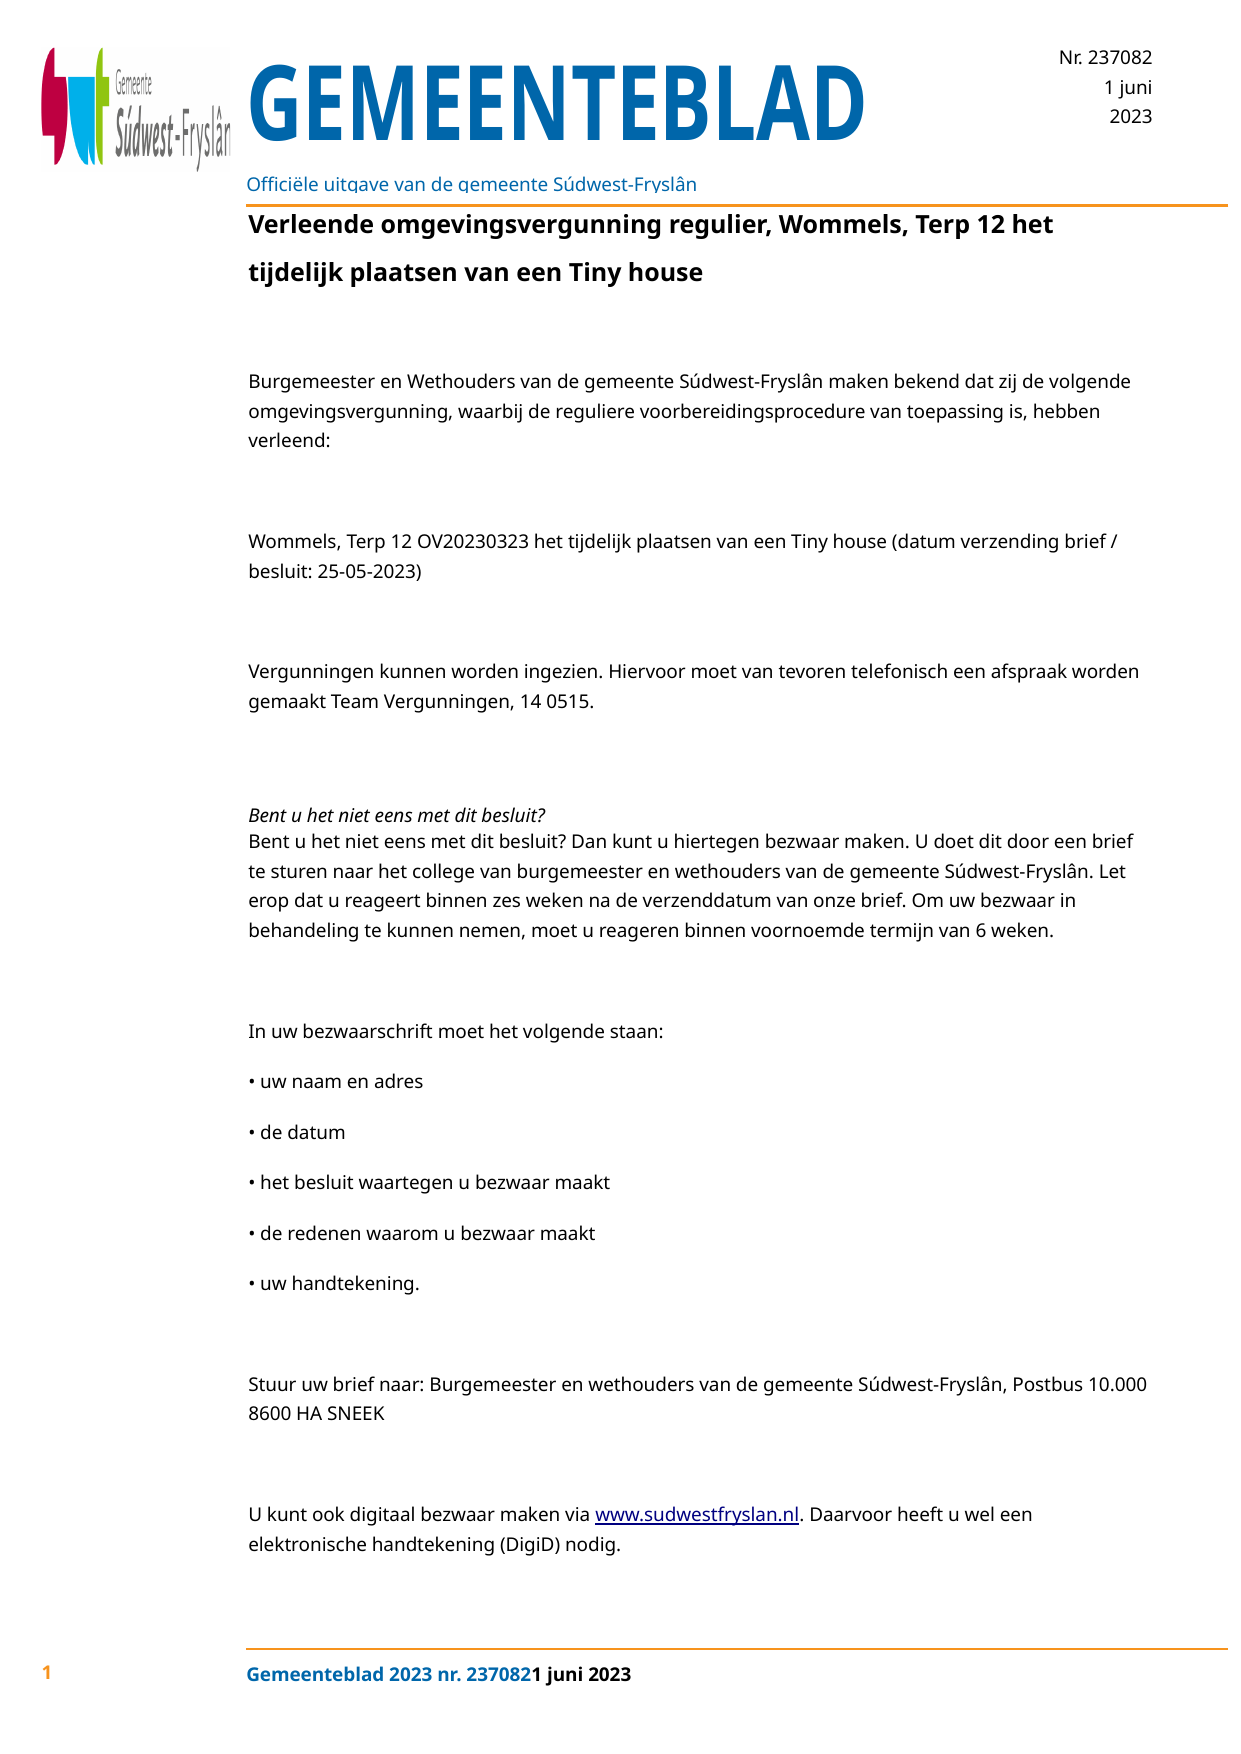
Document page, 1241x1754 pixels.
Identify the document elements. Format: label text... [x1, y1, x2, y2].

text Wommels, Terp 12 OV20230323 het tijdelijk plaatsen van een Tiny house (datum verzending brief / besluit: 25-05-2023) [248, 528, 1152, 584]
text Vergunningen kunnen worden ingezien. Hiervoor moet van tevoren telefonisch een afspraak worden gemaakt Team Vergunningen, 14 0515. [248, 659, 1152, 714]
text U kunt ook digitaal bezwaar maken via www.sudwestfryslan.nl. Daarvoor heeft u wel een elektronische handtekening (DigiD) nodig. [248, 1501, 1152, 1557]
picture [41, 47, 231, 172]
text • uw handtekening. [248, 1270, 1152, 1296]
text • de datum [248, 1119, 1152, 1144]
text • het besluit waartegen u bezwaar maakt [248, 1169, 1152, 1195]
text • de redenen waarom u bezwaar maakt [248, 1220, 1152, 1245]
text Verleende omgevingsvergunning regulier, Wommels, Terp 12 het tijdelijk plaatsen van een Tiny house [248, 207, 1152, 288]
text Bent u het niet eens met dit besluit? [248, 803, 1152, 828]
text • uw naam en adres [248, 1068, 1152, 1094]
text Stuur uw brief naar: Burgemeester en wethouders van de gemeente Súdwest-Fryslân, Postbus 10.000 8600 HA SNEEK [248, 1371, 1152, 1426]
text In uw bezwaarschrift moet het volgende staan: [248, 1018, 1152, 1044]
text Bent u het niet eens met dit besluit? Dan kunt u hiertegen bezwaar maken. U doet dit door een brief te sturen naar het college van burgemeester en wethouders van de gemeente Súdwest-Fryslân. Let erop dat u reageert binnen zes weken na de verzenddatum van onze brief. Om uw bezwaar in behandeling te kunnen nemen, moet u reageren binnen voornoemde termijn van 6 weken. [248, 828, 1152, 943]
text Burgemeester en Wethouders van de gemeente Súdwest-Fryslân maken bekend dat zij de volgende omgevingsvergunning, waarbij de reguliere voorbereidingsprocedure van toepassing is, hebben verleend: [248, 368, 1152, 453]
